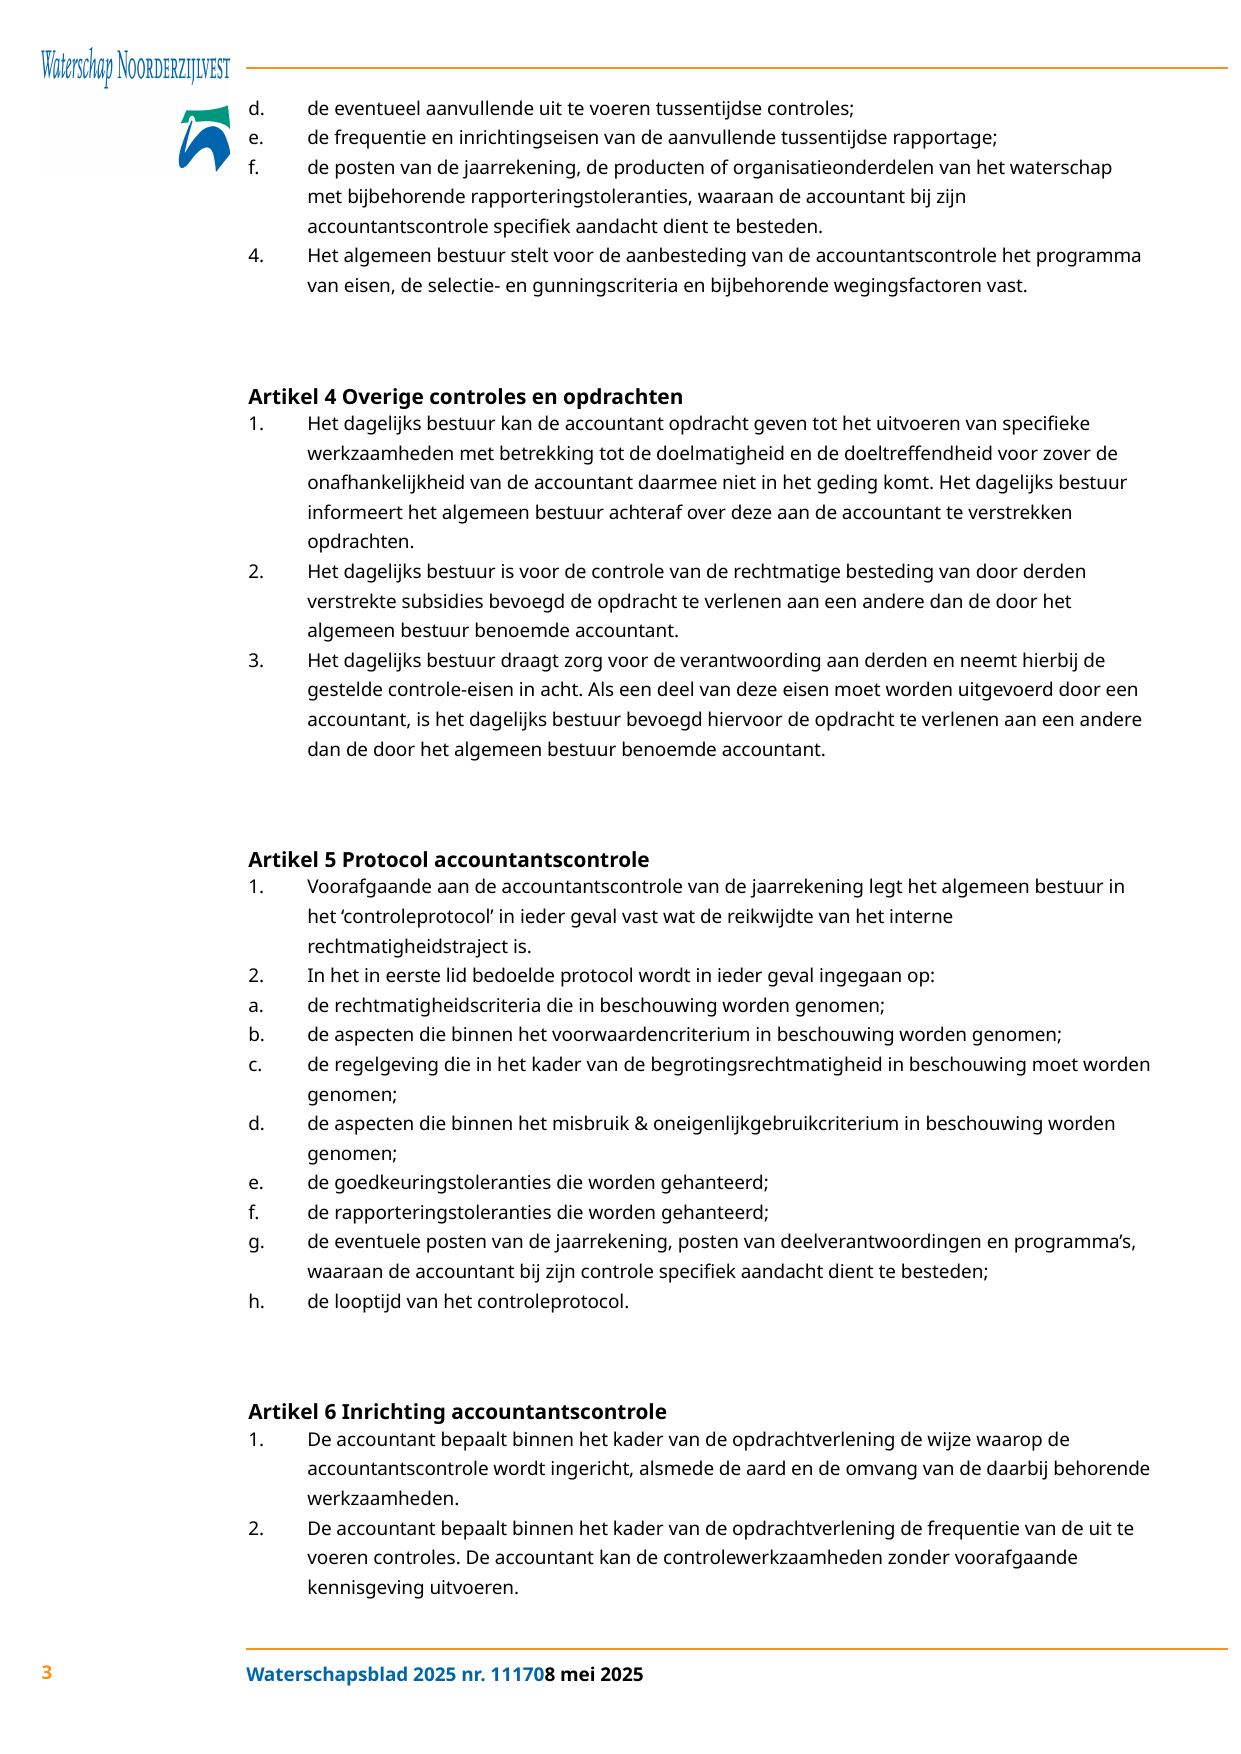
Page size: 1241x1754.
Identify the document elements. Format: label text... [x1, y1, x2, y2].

text Artikel 6 Inrichting accountantscontrole [248, 1397, 1152, 1426]
list de eventuele posten van de jaarrekening, posten van deelverantwoordingen en programma’s, waaraan de accountant bij zijn controle specifiek aandacht dient te besteden; [248, 1229, 1152, 1284]
list de aspecten die binnen het misbruik & oneigenlijkgebruikcriterium in beschouwing worden genomen; [248, 1110, 1152, 1166]
text Artikel 5 Protocol accountantscontrole [248, 845, 1152, 874]
list De accountant bepaalt binnen het kader van de opdrachtverlening de frequentie van de uit te voeren controles. De accountant kan de controlewerkzaamheden zonder voorafgaande kennisgeving uitvoeren. [248, 1515, 1152, 1599]
list de posten van de jaarrekening, de producten of organisatieonderdelen van het waterschap met bijbehorende rapporteringstoleranties, waaraan de accountant bij zijn accountantscontrole specifiek aandacht dient te besteden. [248, 154, 1152, 239]
list Het dagelijks bestuur draagt zorg voor de verantwoording aan derden en neemt hierbij de gestelde controle-eisen in acht. Als een deel van deze eisen moet worden uitgevoerd door een accountant, is het dagelijks bestuur bevoegd hiervoor de opdracht te verlenen aan een andere dan de door het algemeen bestuur benoemde accountant. [248, 647, 1152, 761]
list de rapporteringstoleranties die worden gehanteerd; [248, 1199, 1152, 1225]
picture [41, 47, 231, 172]
list In het in eerste lid bedoelde protocol wordt in ieder geval ingegaan op: [248, 962, 1152, 988]
list de looptijd van het controleprotocol. [248, 1288, 1152, 1314]
list de aspecten die binnen het voorwaardencriterium in beschouwing worden genomen; [248, 1022, 1152, 1047]
list Het dagelijks bestuur is voor de controle van de rechtmatige besteding van door derden verstrekte subsidies bevoegd de opdracht te verlenen aan een andere dan de door het algemeen bestuur benoemde accountant. [248, 558, 1152, 643]
list De accountant bepaalt binnen het kader van de opdrachtverlening de wijze waarop de accountantscontrole wordt ingericht, alsmede de aard en de omvang van de daarbij behorende werkzaamheden. [248, 1426, 1152, 1511]
list Het algemeen bestuur stelt voor de aanbesteding van de accountantscontrole het programma van eisen, de selectie- en gunningscriteria en bijbehorende wegingsfactoren vast. [248, 243, 1152, 298]
list Het dagelijks bestuur kan de accountant opdracht geven tot het uitvoeren van specifieke werkzaamheden met betrekking tot de doelmatigheid en de doeltreffendheid voor zover de onafhankelijkheid van de accountant daarmee niet in het geding komt. Het dagelijks bestuur informeert het algemeen bestuur achteraf over deze aan de accountant te verstrekken opdrachten. [248, 410, 1152, 554]
list de rechtmatigheidscriteria die in beschouwing worden genomen; [248, 992, 1152, 1018]
list Voorafgaande aan de accountantscontrole van de jaarrekening legt het algemeen bestuur in het ‘controleprotocol’ in ieder geval vast wat de reikwijdte van het interne rechtmatigheidstraject is. [248, 874, 1152, 959]
text Artikel 4 Overige controles en opdrachten [248, 382, 1152, 410]
list de frequentie en inrichtingseisen van de aanvullende tussentijdse rapportage; [248, 124, 1152, 150]
list de eventueel aanvullende uit te voeren tussentijdse controles; [248, 95, 1152, 121]
list de goedkeuringstoleranties die worden gehanteerd; [248, 1169, 1152, 1195]
list de regelgeving die in het kader van de begrotingsrechtmatigheid in beschouwing moet worden genomen; [248, 1051, 1152, 1107]
